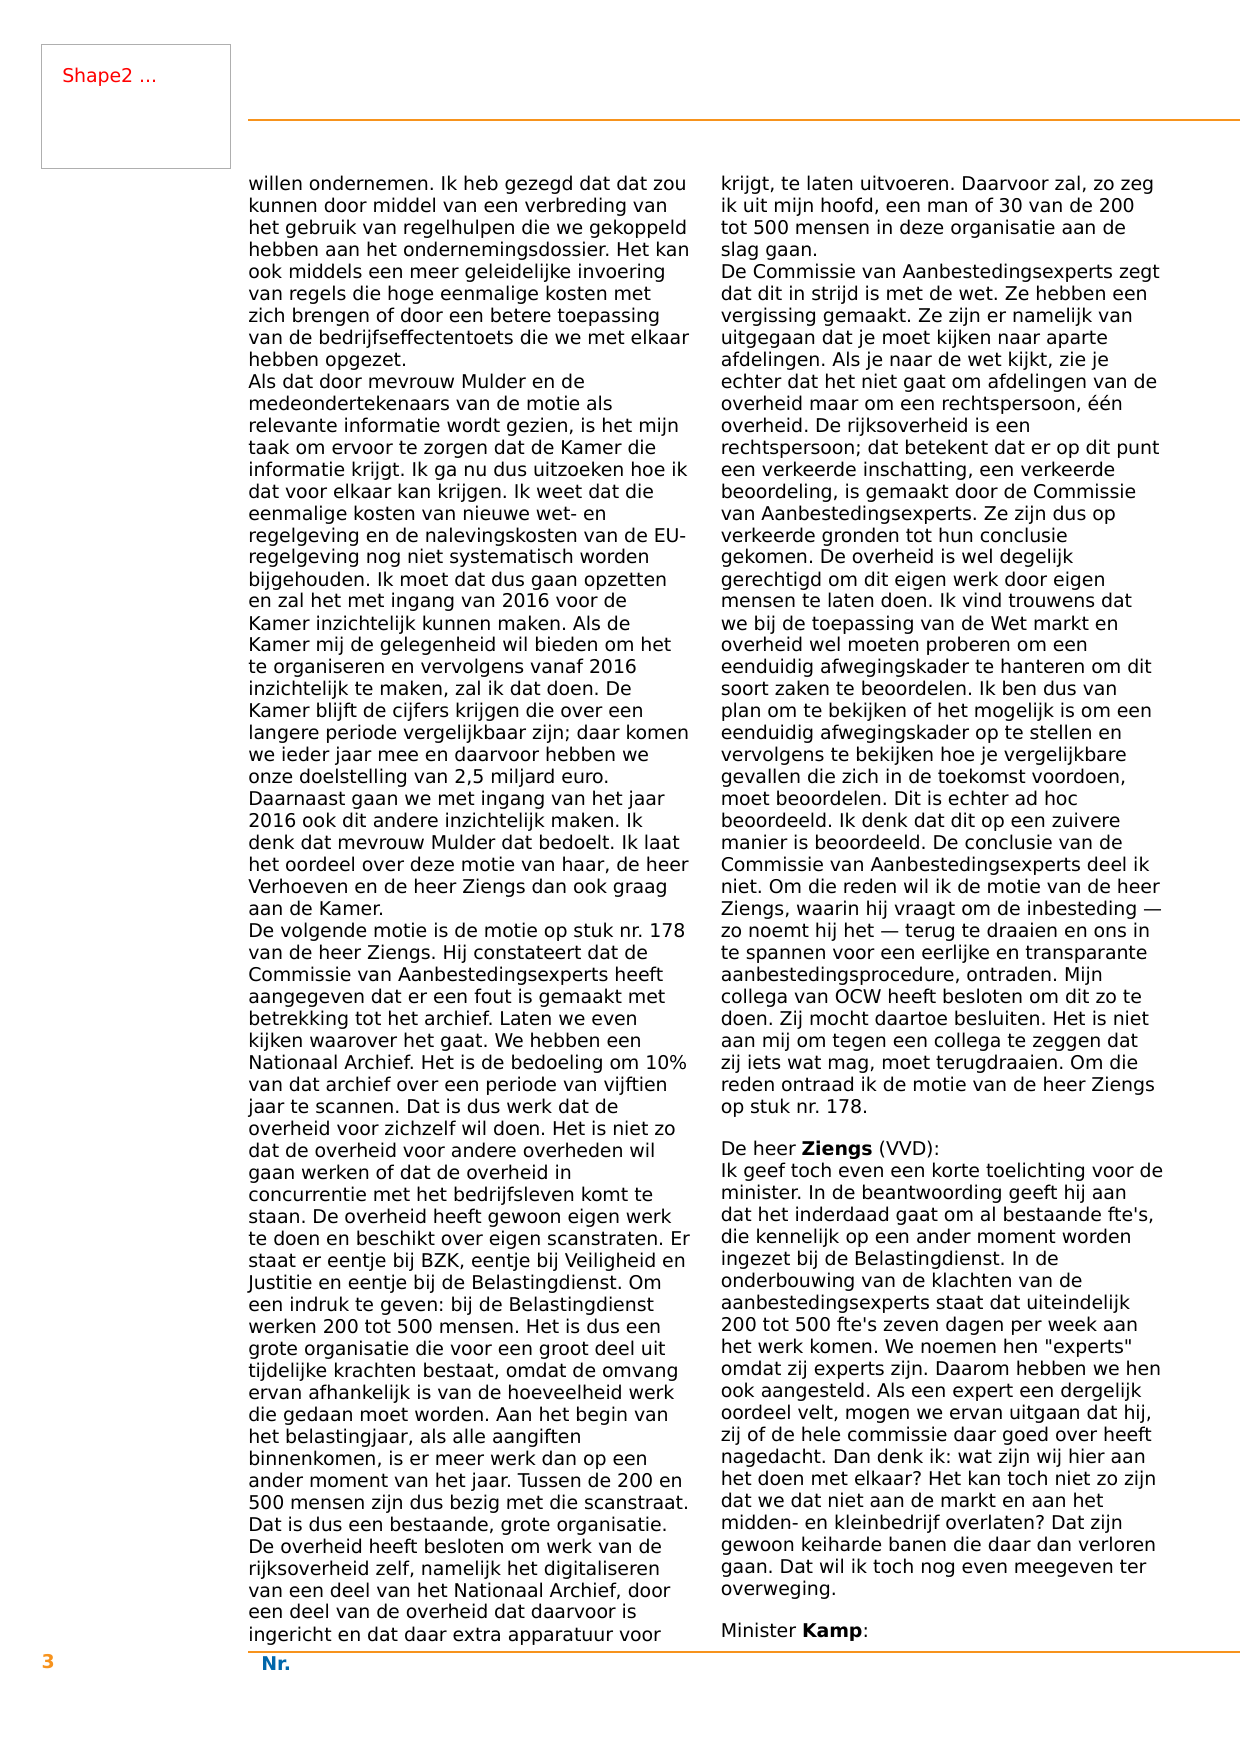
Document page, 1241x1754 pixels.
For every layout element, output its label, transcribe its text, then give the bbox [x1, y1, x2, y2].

text Als dat door mevrouw Mulder en de medeondertekenaars van de motie als relevante informatie wordt gezien, is het mijn taak om ervoor te zorgen dat de Kamer die informatie krijgt. Ik ga nu dus uitzoeken hoe ik dat voor elkaar kan krijgen. Ik weet dat die eenmalige kosten van nieuwe wet- en regelgeving en de nalevingskosten van de EU-regelgeving nog niet systematisch worden bijgehouden. Ik moet dat dus gaan opzetten en zal het met ingang van 2016 voor de Kamer inzichtelijk kunnen maken. Als de Kamer mij de gelegenheid wil bieden om het te organiseren en vervolgens vanaf 2016 inzichtelijk te maken, zal ik dat doen. De Kamer blijft de cijfers krijgen die over een langere periode vergelijkbaar zijn; daar komen we ieder jaar mee en daarvoor hebben we onze doelstelling van 2,5 miljard euro. Daarnaast gaan we met ingang van het jaar 2016 ook dit andere inzichtelijk maken. Ik denk dat mevrouw Mulder dat bedoelt. Ik laat het oordeel over deze motie van haar, de heer Verhoeven en de heer Ziengs dan ook graag aan de Kamer. [248, 371, 691, 920]
text krijgt, te laten uitvoeren. Daarvoor zal, zo zeg ik uit mijn hoofd, een man of 30 van de 200 tot 500 mensen in deze organisatie aan de slag gaan. [721, 173, 1163, 261]
text De heer Ziengs (VVD): [721, 1138, 1163, 1160]
text De volgende motie is de motie op stuk nr. 178 van de heer Ziengs. Hij constateert dat de Commissie van Aanbestedingsexperts heeft aangegeven dat er een fout is gemaakt met betrekking tot het archief. Laten we even kijken waarover het gaat. We hebben een Nationaal Archief. Het is de bedoeling om 10% van dat archief over een periode van vijftien jaar te scannen. Dat is dus werk dat de overheid voor zichzelf wil doen. Het is niet zo dat de overheid voor andere overheden wil gaan werken of dat de overheid in concurrentie met het bedrijfsleven komt te staan. De overheid heeft gewoon eigen werk te doen en beschikt over eigen scanstraten. Er staat er eentje bij BZK, eentje bij Veiligheid en Justitie en eentje bij de Belastingdienst. Om een indruk te geven: bij de Belastingdienst werken 200 tot 500 mensen. Het is dus een grote organisatie die voor een groot deel uit tijdelijke krachten bestaat, omdat de omvang ervan afhankelijk is van de hoeveelheid werk die gedaan moet worden. Aan het begin van het belastingjaar, als alle aangiften binnenkomen, is er meer werk dan op een ander moment van het jaar. Tussen de 200 en 500 mensen zijn dus bezig met die scanstraat. Dat is dus een bestaande, grote organisatie. De overheid heeft besloten om werk van de rijksoverheid zelf, namelijk het digitaliseren van een deel van het Nationaal Archief, door een deel van de overheid dat daarvoor is ingericht en dat daar extra apparatuur voor [248, 920, 691, 1645]
text willen ondernemen. Ik heb gezegd dat dat zou kunnen door middel van een verbreding van het gebruik van regelhulpen die we gekoppeld hebben aan het ondernemingsdossier. Het kan ook middels een meer geleidelijke invoering van regels die hoge eenmalige kosten met zich brengen of door een betere toepassing van de bedrijfseffectentoets die we met elkaar hebben opgezet. [248, 173, 691, 371]
text Ik geef toch even een korte toelichting voor de minister. In de beantwoording geeft hij aan dat het inderdaad gaat om al bestaande fte's, die kennelijk op een ander moment worden ingezet bij de Belastingdienst. In de onderbouwing van de klachten van de aanbestedingsexperts staat dat uiteindelijk 200 tot 500 fte's zeven dagen per week aan het werk komen. We noemen hen "experts" omdat zij experts zijn. Daarom hebben we hen ook aangesteld. Als een expert een dergelijk oordeel velt, mogen we ervan uitgaan dat hij, zij of de hele commissie daar goed over heeft nagedacht. Dan denk ik: wat zijn wij hier aan het doen met elkaar? Het kan toch niet zo zijn dat we dat niet aan de markt en aan het midden- en kleinbedrijf overlaten? Dat zijn gewoon keiharde banen die daar dan verloren gaan. Dat wil ik toch nog even meegeven ter overweging. [721, 1160, 1163, 1599]
text Minister Kamp: [721, 1619, 1163, 1641]
text De Commissie van Aanbestedingsexperts zegt dat dit in strijd is met de wet. Ze hebben een vergissing gemaakt. Ze zijn er namelijk van uitgegaan dat je moet kijken naar aparte afdelingen. Als je naar de wet kijkt, zie je echter dat het niet gaat om afdelingen van de overheid maar om een rechtspersoon, één overheid. De rijksoverheid is een rechtspersoon; dat betekent dat er op dit punt een verkeerde inschatting, een verkeerde beoordeling, is gemaakt door de Commissie van Aanbestedingsexperts. Ze zijn dus op verkeerde gronden tot hun conclusie gekomen. De overheid is wel degelijk gerechtigd om dit eigen werk door eigen mensen te laten doen. Ik vind trouwens dat we bij de toepassing van de Wet markt en overheid wel moeten proberen om een eenduidig afwegingskader te hanteren om dit soort zaken te beoordelen. Ik ben dus van plan om te bekijken of het mogelijk is om een eenduidig afwegingskader op te stellen en vervolgens te bekijken hoe je vergelijkbare gevallen die zich in de toekomst voordoen, moet beoordelen. Dit is echter ad hoc beoordeeld. Ik denk dat dit op een zuivere manier is beoordeeld. De conclusie van de Commissie van Aanbestedingsexperts deel ik niet. Om die reden wil ik de motie van de heer Ziengs, waarin hij vraagt om de inbesteding — zo noemt hij het — terug te draaien en ons in te spannen voor een eerlijke en transparante aanbestedingsprocedure, ontraden. Mijn collega van OCW heeft besloten om dit zo te doen. Zij mocht daartoe besluiten. Het is niet aan mij om tegen een collega te zeggen dat zij iets wat mag, moet terugdraaien. Om die reden ontraad ik de motie van de heer Ziengs op stuk nr. 178. [721, 261, 1163, 1118]
